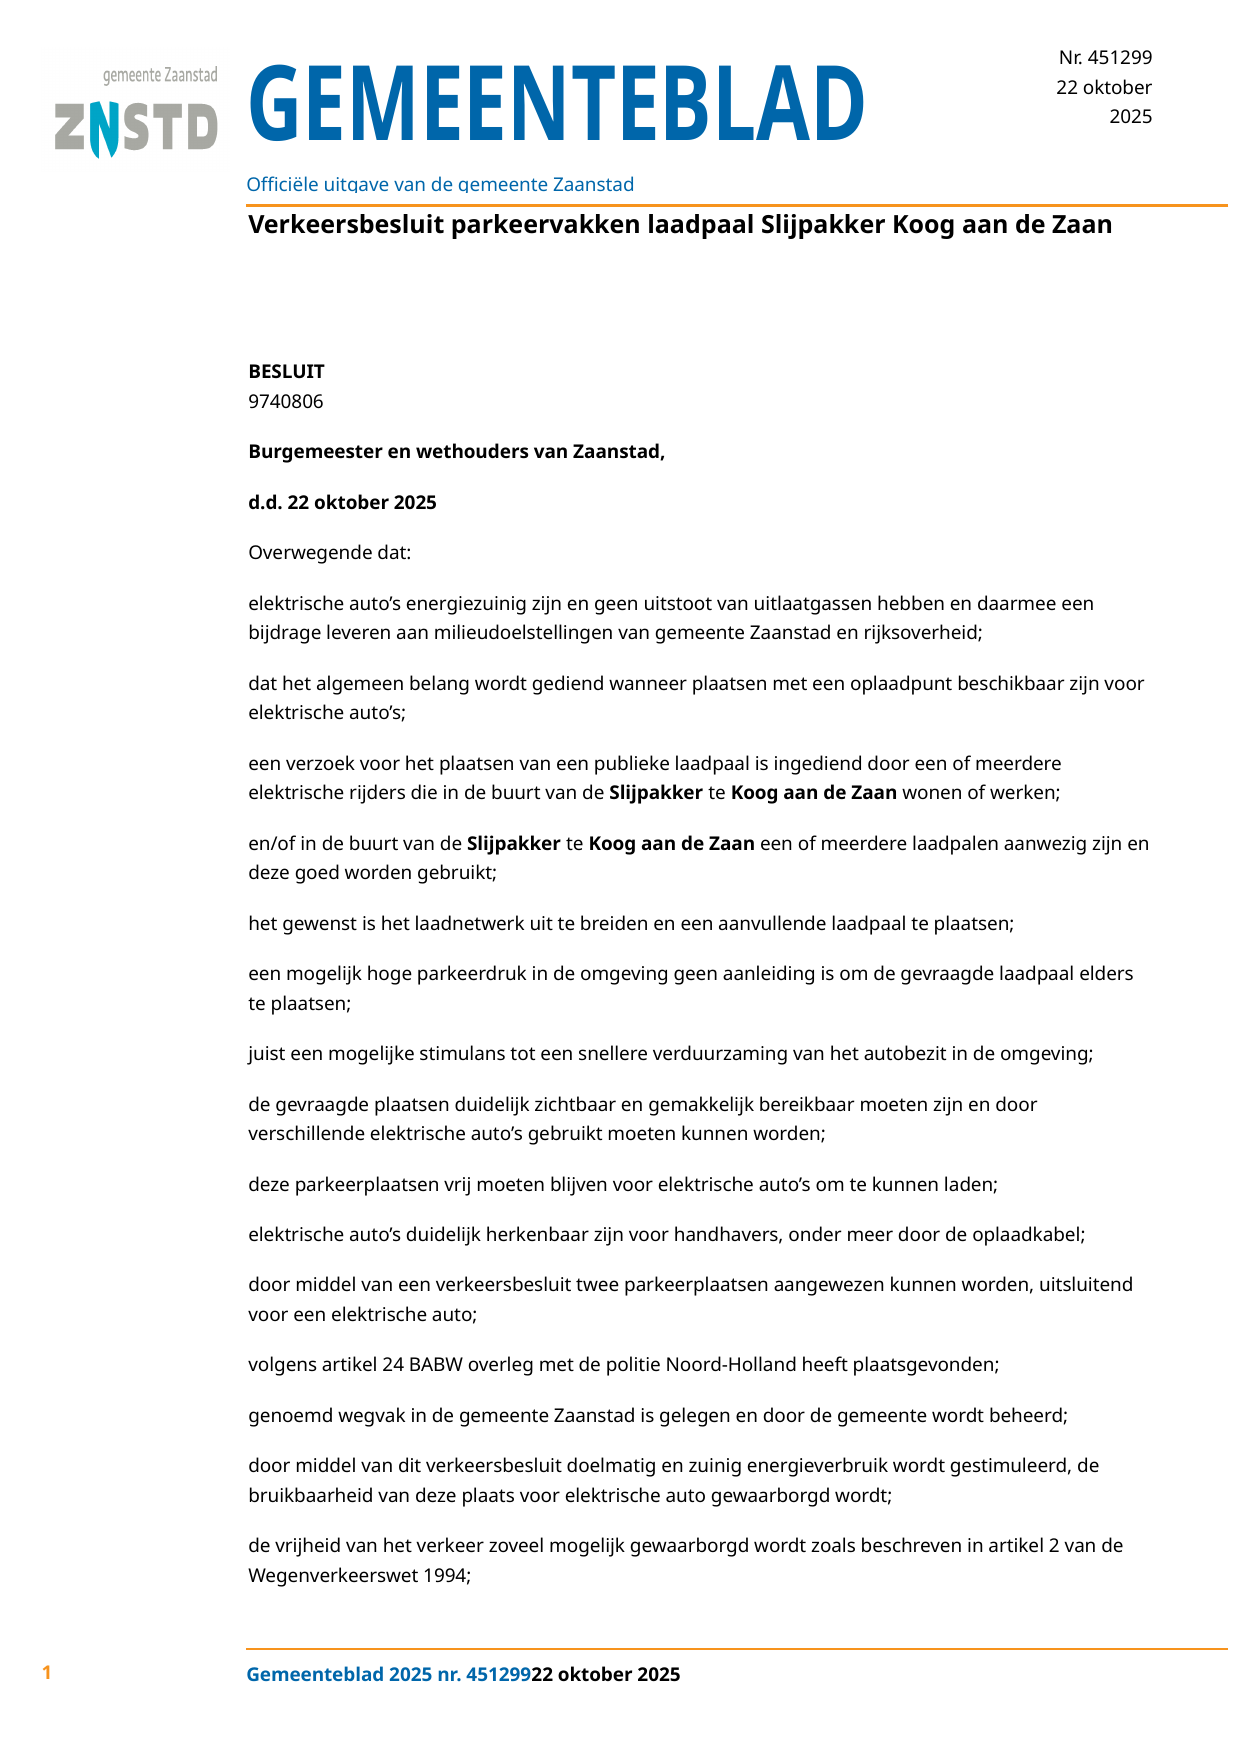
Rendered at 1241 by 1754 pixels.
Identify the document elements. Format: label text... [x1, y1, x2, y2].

picture [41, 47, 231, 172]
text de vrijheid van het verkeer zoveel mogelijk gewaarborgd wordt zoals beschreven in artikel 2 van de Wegenverkeerswet 1994; [248, 1532, 1152, 1588]
text genoemd wegvak in de gemeente Zaanstad is gelegen en door de gemeente wordt beheerd; [248, 1402, 1152, 1428]
text Overwegende dat: [248, 539, 1152, 565]
text Burgemeester en wethouders van Zaanstad, [248, 439, 1152, 464]
text een verzoek voor het plaatsen van een publieke laadpaal is ingediend door een of meerdere elektrische rijders die in de buurt van de Slijpakker te Koog aan de Zaan wonen of werken; [248, 750, 1152, 805]
text en/of in de buurt van de Slijpakker te Koog aan de Zaan een of meerdere laadpalen aanwezig zijn en deze goed worden gebruikt; [248, 830, 1152, 885]
text het gewenst is het laadnetwerk uit te breiden en een aanvullende laadpaal te plaatsen; [248, 910, 1152, 936]
text door middel van een verkeersbesluit twee parkeerplaatsen aangewezen kunnen worden, uitsluitend voor een elektrische auto; [248, 1272, 1152, 1327]
text dat het algemeen belang wordt gediend wanneer plaatsen met een oplaadpunt beschikbaar zijn voor elektrische auto’s; [248, 670, 1152, 725]
text BESLUIT [248, 359, 1152, 384]
text deze parkeerplaatsen vrij moeten blijven voor elektrische auto’s om te kunnen laden; [248, 1171, 1152, 1197]
text d.d. 22 oktober 2025 [248, 489, 1152, 515]
text 9740806 [248, 388, 1152, 414]
text juist een mogelijke stimulans tot een snellere verduurzaming van het autobezit in de omgeving; [248, 1040, 1152, 1066]
text elektrische auto’s energiezuinig zijn en geen uitstoot van uitlaatgassen hebben en daarmee een bijdrage leveren aan milieudoelstellingen van gemeente Zaanstad en rijksoverheid; [248, 590, 1152, 645]
text elektrische auto’s duidelijk herkenbaar zijn voor handhavers, onder meer door de oplaadkabel; [248, 1221, 1152, 1247]
text de gevraagde plaatsen duidelijk zichtbaar en gemakkelijk bereikbaar moeten zijn en door verschillende elektrische auto’s gebruikt moeten kunnen worden; [248, 1091, 1152, 1146]
text volgens artikel 24 BABW overleg met de politie Noord-Holland heeft plaatsgevonden; [248, 1352, 1152, 1377]
text door middel van dit verkeersbesluit doelmatig en zuinig energieverbruik wordt gestimuleerd, de bruikbaarheid van deze plaats voor elektrische auto gewaarborgd wordt; [248, 1452, 1152, 1508]
text Verkeersbesluit parkeervakken laadpaal Slijpakker Koog aan de Zaan [248, 207, 1152, 241]
text een mogelijk hoge parkeerdruk in de omgeving geen aanleiding is om de gevraagde laadpaal elders te plaatsen; [248, 960, 1152, 1016]
